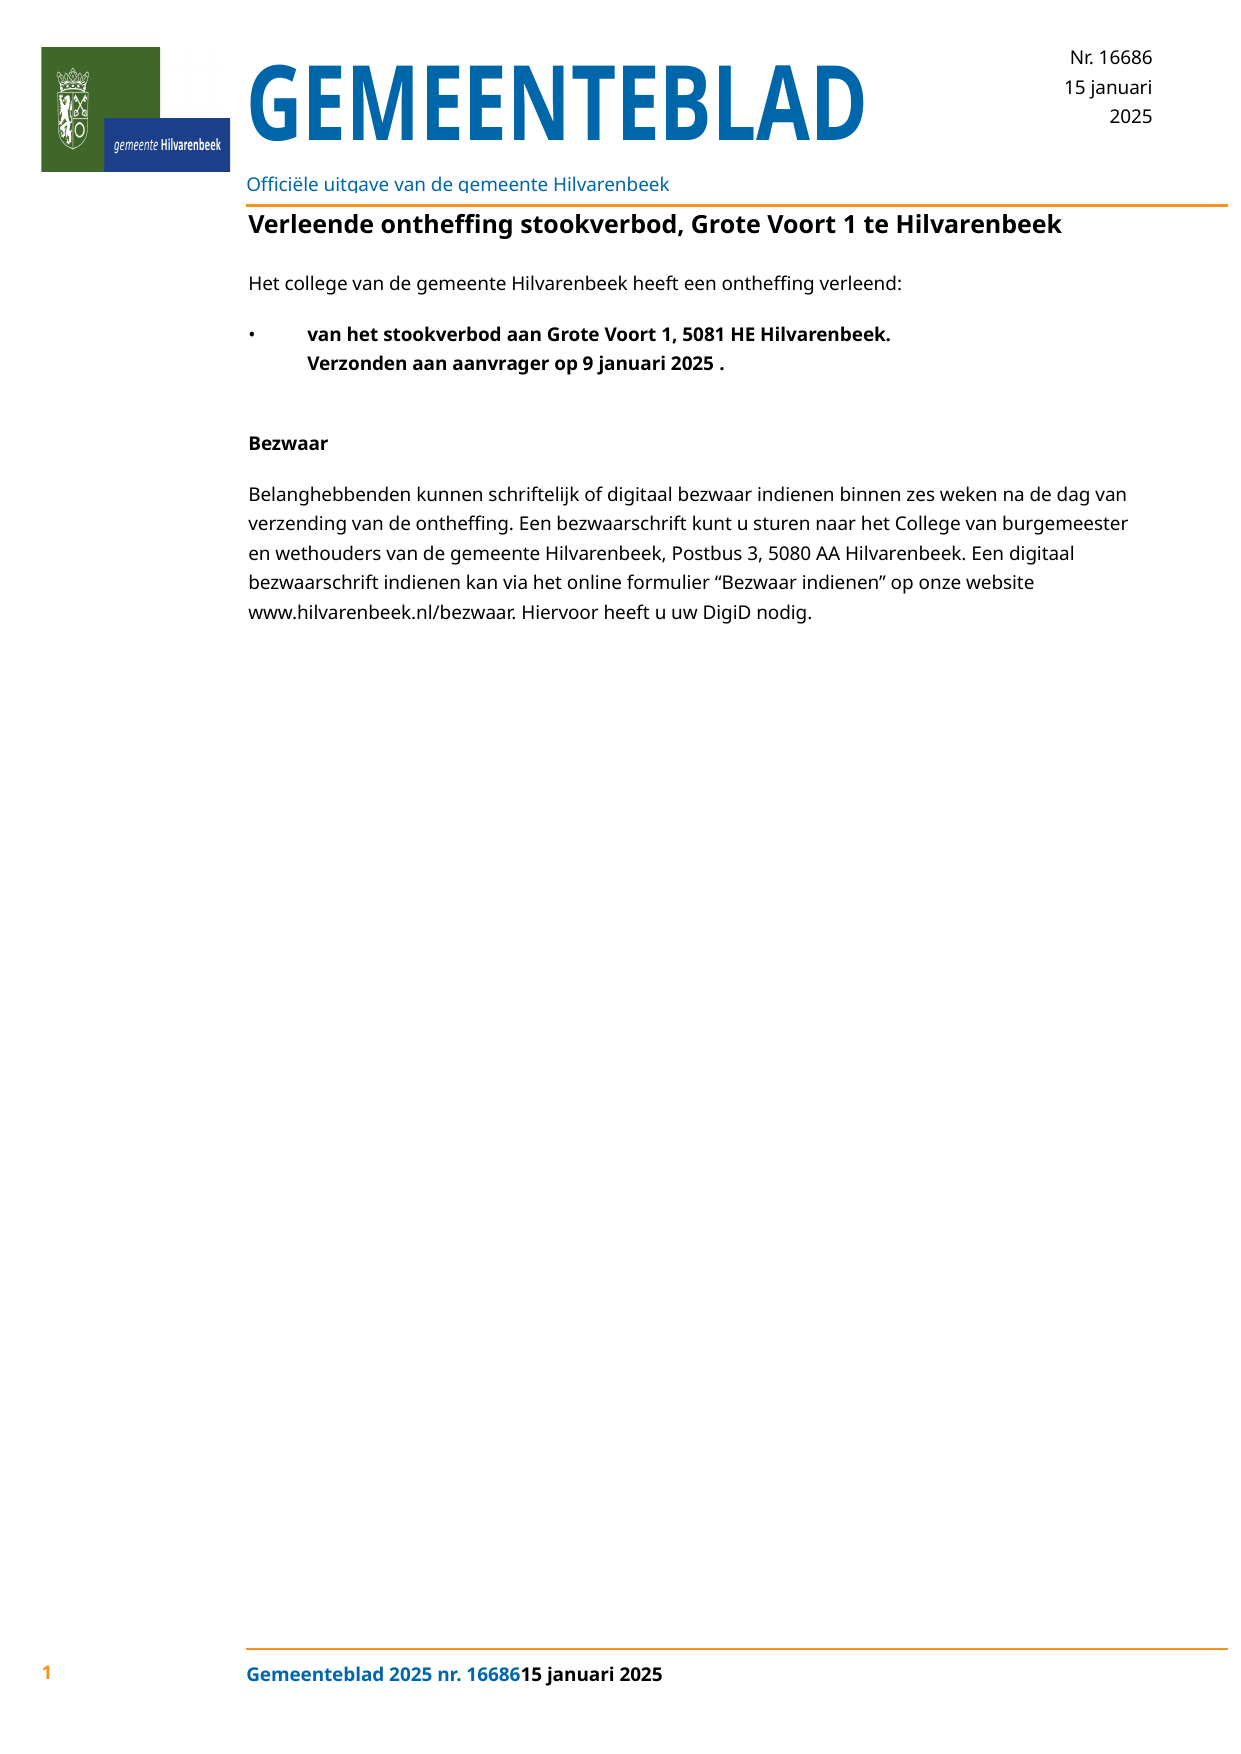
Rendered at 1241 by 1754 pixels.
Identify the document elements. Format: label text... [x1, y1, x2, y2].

list van het stookverbod aan Grote Voort 1, 5081 HE Hilvarenbeek. [248, 321, 1152, 346]
text Verleende ontheffing stookverbod, Grote Voort 1 te Hilvarenbeek [248, 207, 1152, 241]
picture [41, 47, 231, 172]
text Bezwaar [248, 430, 1152, 456]
text Belanghebbenden kunnen schriftelijk of digitaal bezwaar indienen binnen zes weken na de dag van verzending van de ontheffing. Een bezwaarschrift kunt u sturen naar het College van burgemeester en wethouders van de gemeente Hilvarenbeek, Postbus 3, 5080 AA Hilvarenbeek. Een digitaal bezwaarschrift indienen kan via het online formulier “Bezwaar indienen” op onze website www.hilvarenbeek.nl/bezwaar. Hiervoor heeft u uw DigiD nodig. [248, 481, 1152, 625]
list Verzonden aan aanvrager op 9 januari 2025 . [248, 350, 1152, 376]
text Het college van de gemeente Hilvarenbeek heeft een ontheffing verleend: [248, 270, 1152, 296]
